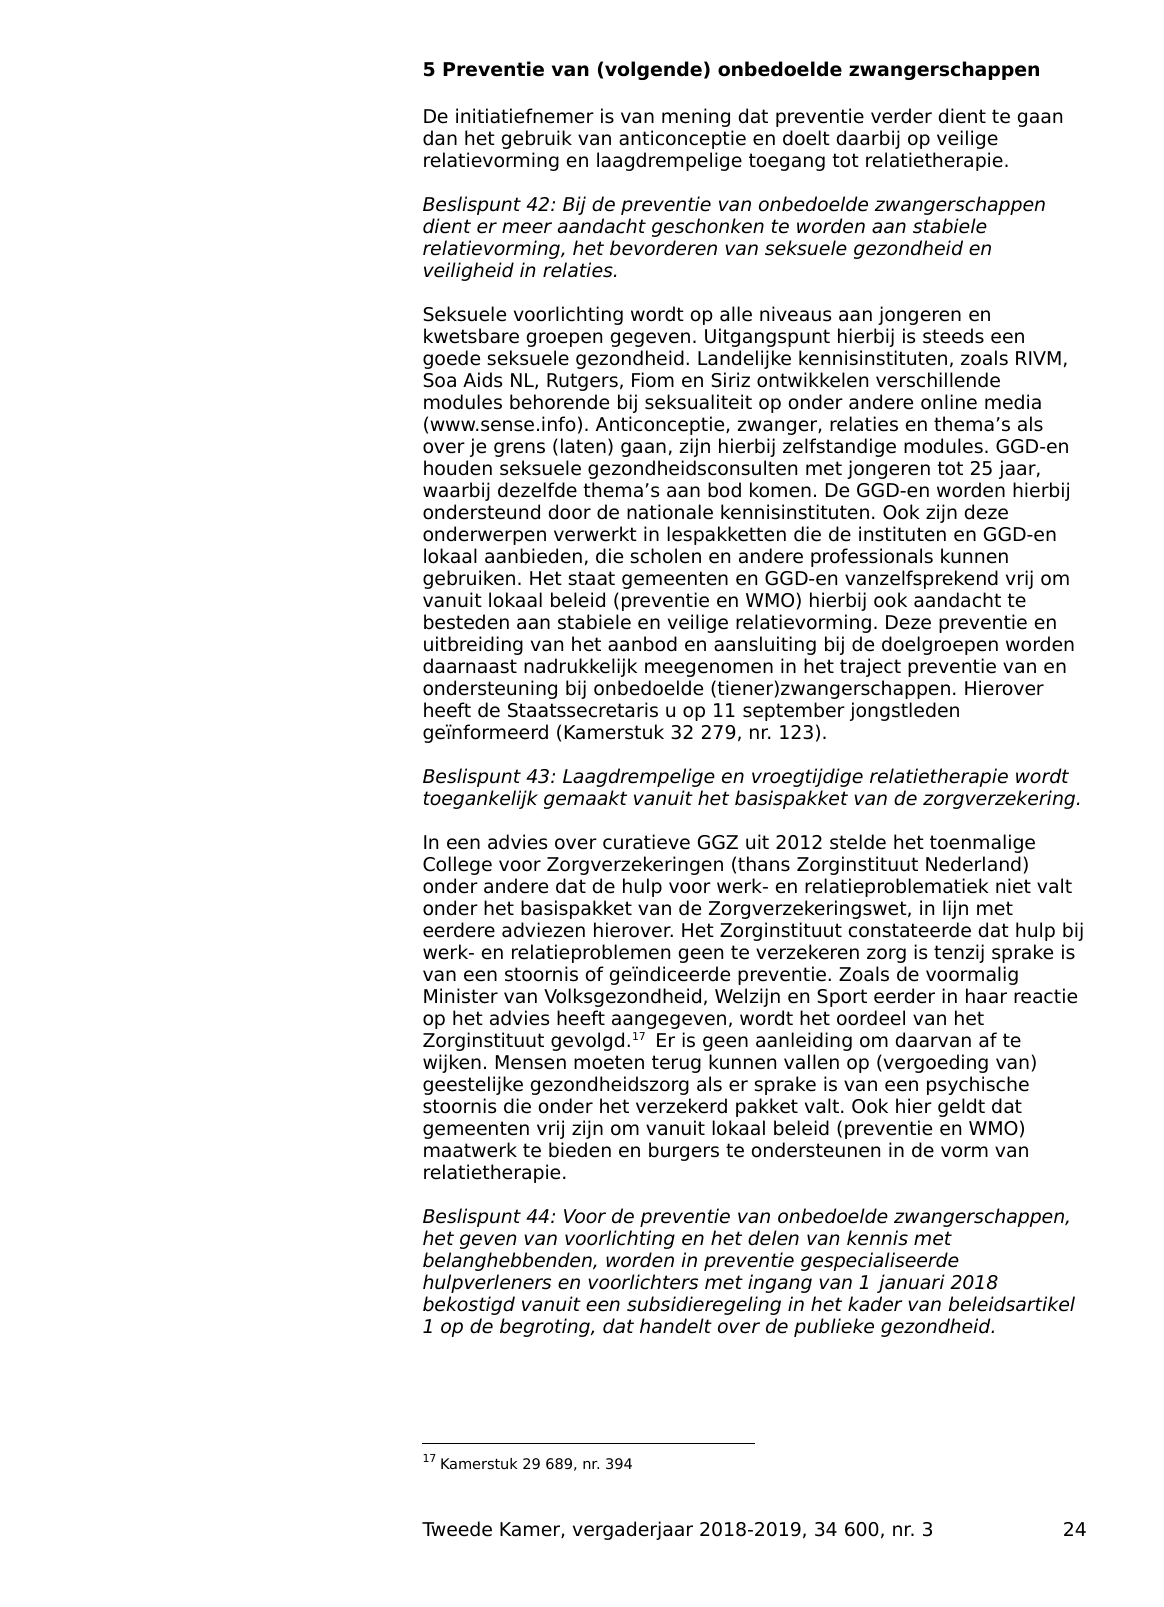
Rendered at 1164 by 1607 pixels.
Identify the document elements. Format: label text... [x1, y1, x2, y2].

subtitle 5 Preventie van (volgende) onbedoelde zwangerschappen [422, 59, 1087, 81]
text De initiatiefnemer is van mening dat preventie verder dient te gaan dan het gebruik van anticonceptie en doelt daarbij op veilige relatievorming en laagdrempelige toegang tot relatietherapie. [422, 106, 1087, 172]
text In een advies over curatieve GGZ uit 2012 stelde het toenmalige College voor Zorgverzekeringen (thans Zorginstituut Nederland) onder andere dat de hulp voor werk- en relatieproblematiek niet valt onder het basispakket van de Zorgverzekeringswet, in lijn met eerdere adviezen hierover. Het Zorginstituut constateerde dat hulp bij werk- en relatieproblemen geen te verzekeren zorg is tenzij sprake is van een stoornis of geïndiceerde preventie. Zoals de voormalig Minister van Volksgezondheid, Welzijn en Sport eerder in haar reactie op het advies heeft aangegeven, wordt het oordeel van het Zorginstituut gevolgd. Er is geen aanleiding om daarvan af te wijken. Mensen moeten terug kunnen vallen op (vergoeding van) geestelijke gezondheidszorg als er sprake is van een psychische stoornis die onder het verzekerd pakket valt. Ook hier geldt dat gemeenten vrij zijn om vanuit lokaal beleid (preventie en WMO) maatwerk te bieden en burgers te ondersteunen in de vorm van relatietherapie. [422, 832, 1087, 1184]
text Beslispunt 44: Voor de preventie van onbedoelde zwangerschappen, het geven van voorlichting en het delen van kennis met belanghebbenden, worden in preventie gespecialiseerde hulpverleners en voorlichters met ingang van 1 januari 2018 bekostigd vanuit een subsidieregeling in het kader van beleidsartikel 1 op de begroting, dat handelt over de publieke gezondheid. [422, 1206, 1087, 1338]
text Beslispunt 42: Bij de preventie van onbedoelde zwangerschappen dient er meer aandacht geschonken te worden aan stabiele relatievorming, het bevorderen van seksuele gezondheid en veiligheid in relaties. [422, 194, 1087, 282]
text Beslispunt 43: Laagdrempelige en vroegtijdige relatietherapie wordt toegankelijk gemaakt vanuit het basispakket van de zorgverzekering. [422, 766, 1087, 810]
text Seksuele voorlichting wordt op alle niveaus aan jongeren en kwetsbare groepen gegeven. Uitgangspunt hierbij is steeds een goede seksuele gezondheid. Landelijke kennisinstituten, zoals RIVM, Soa Aids NL, Rutgers, Fiom en Siriz ontwikkelen verschillende modules behorende bij seksualiteit op onder andere online media (www.sense.info). Anticonceptie, zwanger, relaties en thema’s als over je grens (laten) gaan, zijn hierbij zelfstandige modules. GGD-en houden seksuele gezondheidsconsulten met jongeren tot 25 jaar, waarbij dezelfde thema’s aan bod komen. De GGD-en worden hierbij ondersteund door de nationale kennisinstituten. Ook zijn deze onderwerpen verwerkt in lespakketten die de instituten en GGD-en lokaal aanbieden, die scholen en andere professionals kunnen gebruiken. Het staat gemeenten en GGD-en vanzelfsprekend vrij om vanuit lokaal beleid (preventie en WMO) hierbij ook aandacht te besteden aan stabiele en veilige relatievorming. Deze preventie en uitbreiding van het aanbod en aansluiting bij de doelgroepen worden daarnaast nadrukkelijk meegenomen in het traject preventie van en ondersteuning bij onbedoelde (tiener)zwangerschappen. Hierover heeft de Staatssecretaris u op 11 september jongstleden geïnformeerd (Kamerstuk 32 279, nr. 123). [422, 304, 1087, 744]
text Kamerstuk 29 689, nr. 394 [422, 1452, 1087, 1474]
